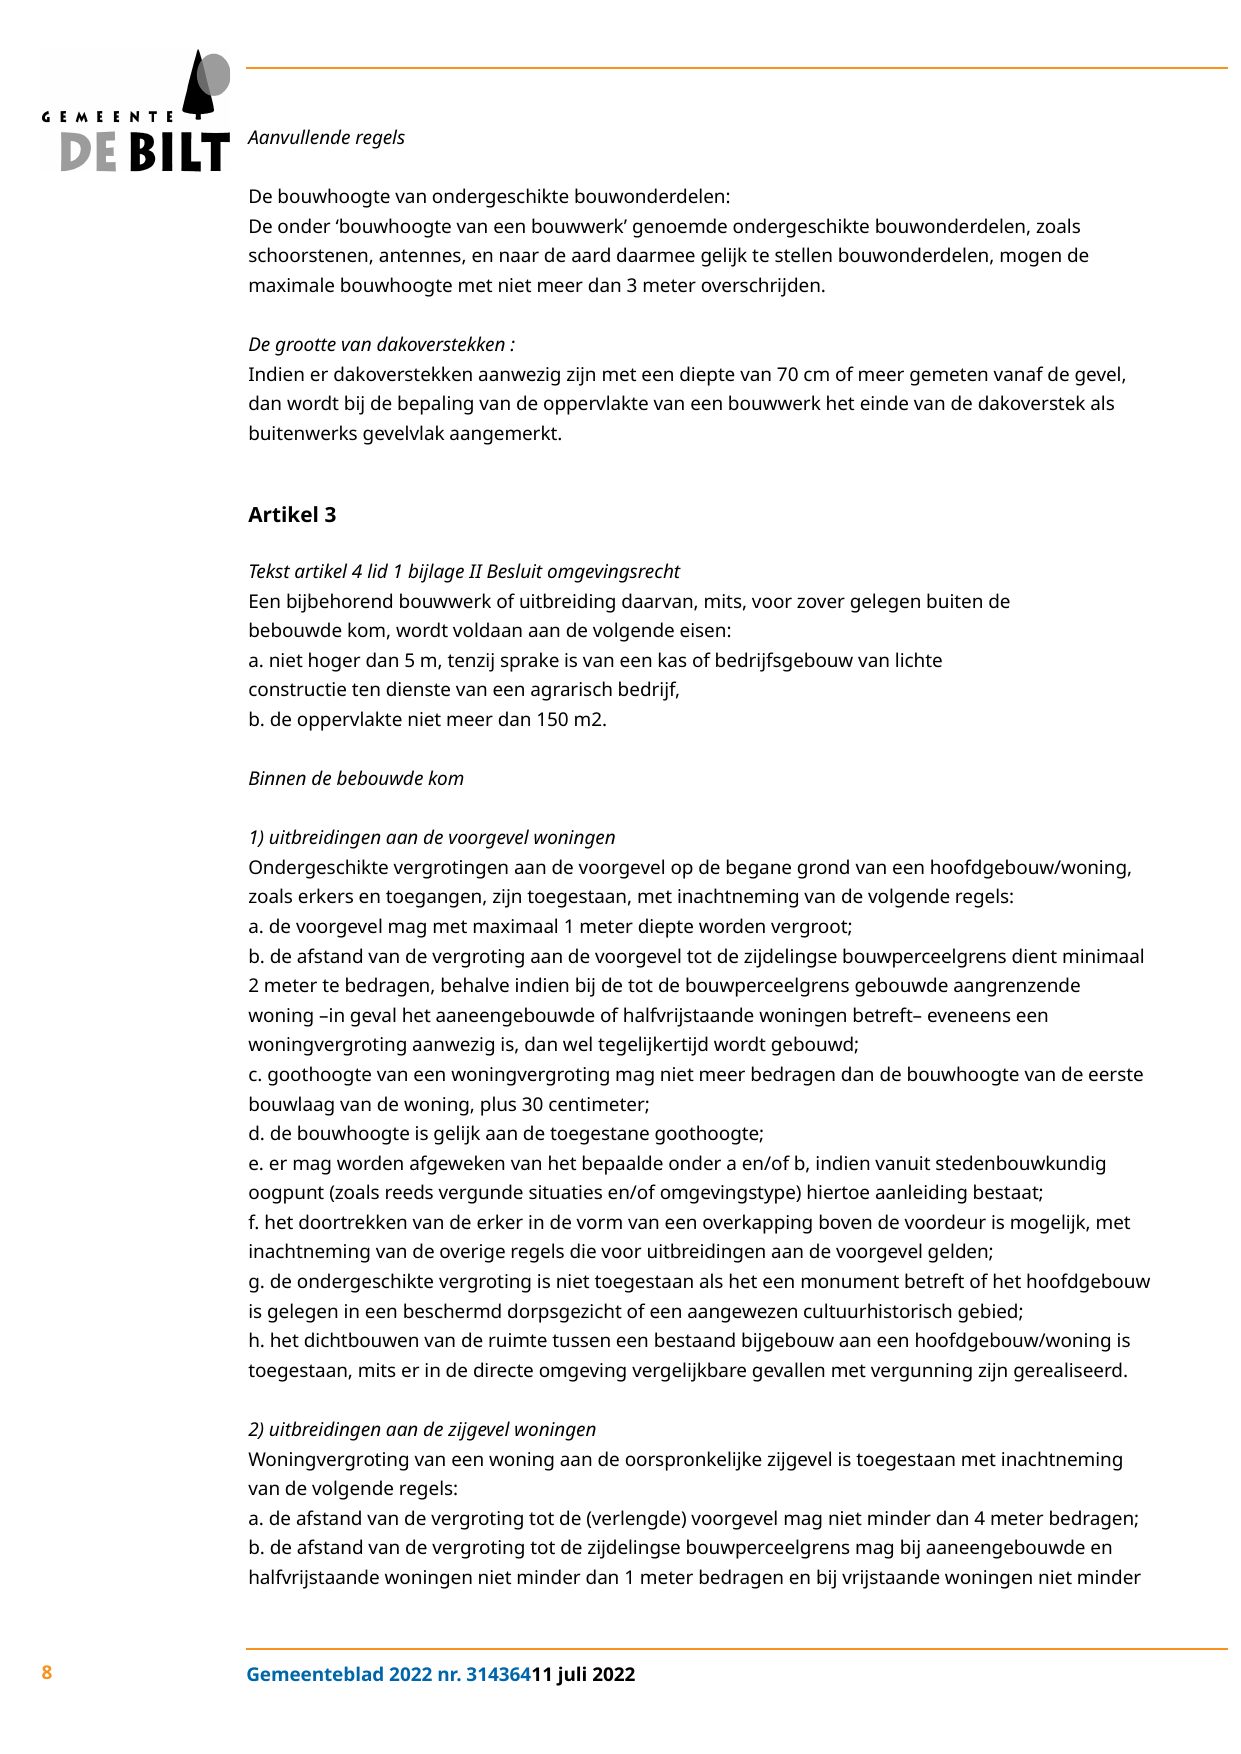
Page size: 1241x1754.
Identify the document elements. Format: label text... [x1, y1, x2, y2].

text 2) uitbreidingen aan de zijgevel woningen [248, 1416, 1152, 1442]
text b. de oppervlakte niet meer dan 150 m2. [248, 706, 1152, 732]
text c. goothoogte van een woningvergroting mag niet meer bedragen dan de bouwhoogte van de eerste bouwlaag van de woning, plus 30 centimeter; [248, 1061, 1152, 1116]
text Indien er dakoverstekken aanwezig zijn met een diepte van 70 cm of meer gemeten vanaf de gevel, dan wordt bij de bepaling van de oppervlakte van een bouwwerk het einde van de dakoverstek als buitenwerks gevelvlak aangemerkt. [248, 361, 1152, 446]
text b. de afstand van de vergroting aan de voorgevel tot de zijdelingse bouwperceelgrens dient minimaal 2 meter te bedragen, behalve indien bij de tot de bouwperceelgrens gebouwde aangrenzende woning –in geval het aaneengebouwde of halfvrijstaande woningen betreft– eveneens een woningvergroting aanwezig is, dan wel tegelijkertijd wordt gebouwd; [248, 943, 1152, 1057]
text bebouwde kom, wordt voldaan aan de volgende eisen: [248, 617, 1152, 643]
text a. niet hoger dan 5 m, tenzij sprake is van een kas of bedrijfsgebouw van lichte [248, 647, 1152, 673]
text f. het doortrekken van de erker in de vorm van een overkapping boven de voordeur is mogelijk, met inachtneming van de overige regels die voor uitbreidingen aan de voorgevel gelden; [248, 1209, 1152, 1264]
text De onder ‘bouwhoogte van een bouwwerk’ genoemde ondergeschikte bouwonderdelen, zoals schoorstenen, antennes, en naar de aard daarmee gelijk te stellen bouwonderdelen, mogen de maximale bouwhoogte met niet meer dan 3 meter overschrijden. [248, 213, 1152, 298]
text b. de afstand van de vergroting tot de zijdelingse bouwperceelgrens mag bij aaneengebouwde en halfvrijstaande woningen niet minder dan 1 meter bedragen en bij vrijstaande woningen niet minder [248, 1534, 1152, 1590]
text De bouwhoogte van ondergeschikte bouwonderdelen: [248, 183, 1152, 209]
text g. de ondergeschikte vergroting is niet toegestaan als het een monument betreft of het hoofdgebouw is gelegen in een beschermd dorpsgezicht of een aangewezen cultuurhistorisch gebied; [248, 1268, 1152, 1323]
text Ondergeschikte vergrotingen aan de voorgevel op de begane grond van een hoofdgebouw/woning, zoals erkers en toegangen, zijn toegestaan, met inachtneming van de volgende regels: [248, 854, 1152, 909]
text d. de bouwhoogte is gelijk aan de toegestane goothoogte; [248, 1120, 1152, 1146]
text Binnen de bebouwde kom [248, 765, 1152, 791]
text Een bijbehorend bouwwerk of uitbreiding daarvan, mits, voor zover gelegen buiten de [248, 588, 1152, 613]
picture [41, 47, 231, 172]
text Woningvergroting van een woning aan de oorspronkelijke zijgevel is toegestaan met inachtneming van de volgende regels: [248, 1446, 1152, 1501]
text h. het dichtbouwen van de ruimte tussen een bestaand bijgebouw aan een hoofdgebouw/woning is toegestaan, mits er in de directe omgeving vergelijkbare gevallen met vergunning zijn gerealiseerd. [248, 1327, 1152, 1383]
text a. de voorgevel mag met maximaal 1 meter diepte worden vergroot; [248, 913, 1152, 939]
text Tekst artikel 4 lid 1 bijlage II Besluit omgevingsrecht [248, 558, 1152, 584]
text De grootte van dakoverstekken : [248, 331, 1152, 357]
text a. de afstand van de vergroting tot de (verlengde) voorgevel mag niet minder dan 4 meter bedragen; [248, 1505, 1152, 1531]
text Aanvullende regels [248, 124, 1152, 150]
text e. er mag worden afgeweken van het bepaalde onder a en/of b, indien vanuit stedenbouwkundig oogpunt (zoals reeds vergunde situaties en/of omgevingstype) hiertoe aanleiding bestaat; [248, 1150, 1152, 1205]
text 1) uitbreidingen aan de voorgevel woningen [248, 824, 1152, 850]
text constructie ten dienste van een agrarisch bedrijf, [248, 677, 1152, 702]
text Artikel 3 [248, 500, 1152, 529]
